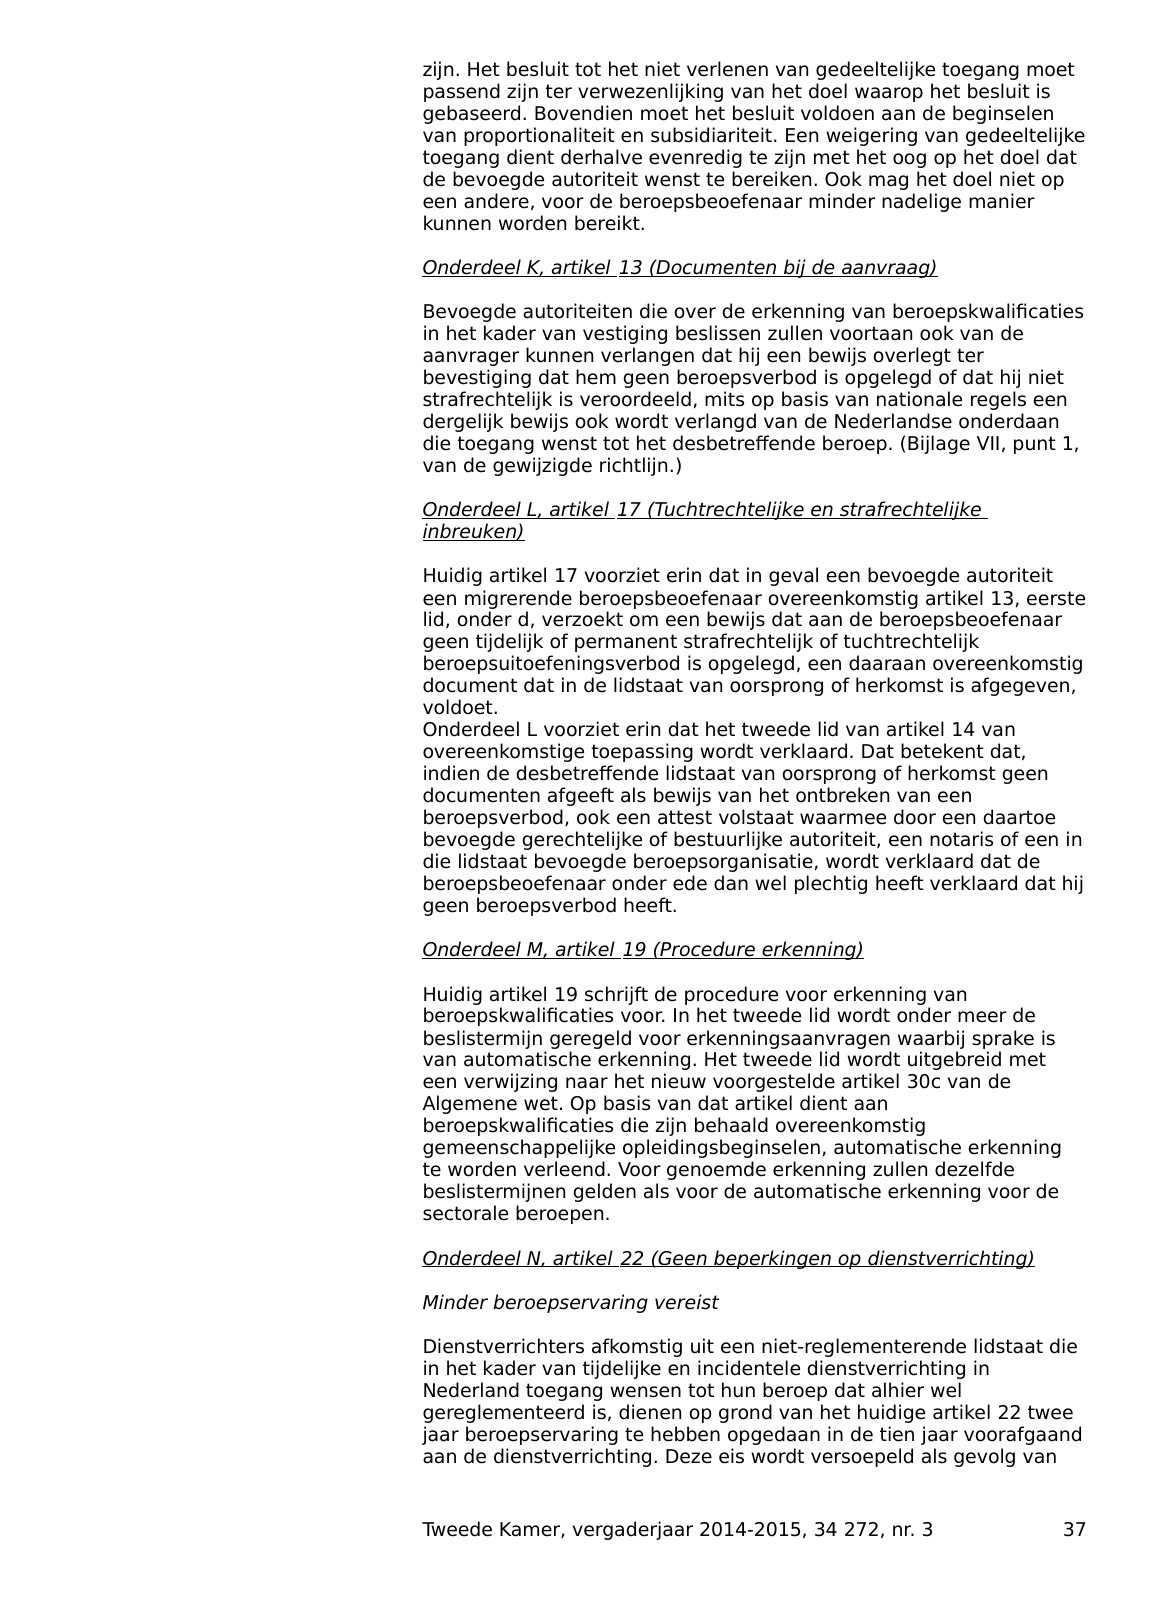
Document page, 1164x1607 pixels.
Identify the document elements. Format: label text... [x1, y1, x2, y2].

subtitle Minder beroepservaring vereist [422, 1292, 1087, 1313]
subtitle Onderdeel K, artikel 13 (Documenten bij de aanvraag) [422, 257, 1087, 279]
subtitle Onderdeel L, artikel 17 (Tuchtrechtelijke en strafrechtelijke inbreuken) [422, 499, 1087, 543]
text Huidig artikel 17 voorziet erin dat in geval een bevoegde autoriteit een migrerende beroepsbeoefenaar overeenkomstig artikel 13, eerste lid, onder d, verzoekt om een bewijs dat aan de beroepsbeoefenaar geen tijdelijk of permanent strafrechtelijk of tuchtrechtelijk beroepsuitoefeningsverbod is opgelegd, een daaraan overeenkomstig document dat in de lidstaat van oorsprong of herkomst is afgegeven, voldoet. [422, 565, 1087, 719]
text Onderdeel L voorziet erin dat het tweede lid van artikel 14 van overeenkomstige toepassing wordt verklaard. Dat betekent dat, indien de desbetreffende lidstaat van oorsprong of herkomst geen documenten afgeeft als bewijs van het ontbreken van een beroepsverbod, ook een attest volstaat waarmee door een daartoe bevoegde gerechtelijke of bestuurlijke autoriteit, een notaris of een in die lidstaat bevoegde beroepsorganisatie, wordt verklaard dat de beroepsbeoefenaar onder ede dan wel plechtig heeft verklaard dat hij geen beroepsverbod heeft. [422, 719, 1087, 917]
text Huidig artikel 19 schrijft de procedure voor erkenning van beroepskwalificaties voor. In het tweede lid wordt onder meer de beslistermijn geregeld voor erkenningsaanvragen waarbij sprake is van automatische erkenning. Het tweede lid wordt uitgebreid met een verwijzing naar het nieuw voorgestelde artikel 30c van de Algemene wet. Op basis van dat artikel dient aan beroepskwalificaties die zijn behaald overeenkomstig gemeenschappelijke opleidingsbeginselen, automatische erkenning te worden verleend. Voor genoemde erkenning zullen dezelfde beslistermijnen gelden als voor de automatische erkenning voor de sectorale beroepen. [422, 983, 1087, 1225]
text Dienstverrichters afkomstig uit een niet-reglementerende lidstaat die in het kader van tijdelijke en incidentele dienstverrichting in Nederland toegang wensen tot hun beroep dat alhier wel gereglementeerd is, dienen op grond van het huidige artikel 22 twee jaar beroepservaring te hebben opgedaan in de tien jaar voorafgaand aan de dienstverrichting. Deze eis wordt versoepeld als gevolg van [422, 1336, 1087, 1468]
subtitle Onderdeel M, artikel 19 (Procedure erkenning) [422, 939, 1087, 961]
subtitle Onderdeel N, artikel 22 (Geen beperkingen op dienstverrichting) [422, 1247, 1087, 1269]
text zijn. Het besluit tot het niet verlenen van gedeeltelijke toegang moet passend zijn ter verwezenlijking van het doel waarop het besluit is gebaseerd. Bovendien moet het besluit voldoen aan de beginselen van proportionaliteit en subsidiariteit. Een weigering van gedeeltelijke toegang dient derhalve evenredig te zijn met het oog op het doel dat de bevoegde autoriteit wenst te bereiken. Ook mag het doel niet op een andere, voor de beroepsbeoefenaar minder nadelige manier kunnen worden bereikt. [422, 59, 1087, 235]
text Bevoegde autoriteiten die over de erkenning van beroepskwalificaties in het kader van vestiging beslissen zullen voortaan ook van de aanvrager kunnen verlangen dat hij een bewijs overlegt ter bevestiging dat hem geen beroepsverbod is opgelegd of dat hij niet strafrechtelijk is veroordeeld, mits op basis van nationale regels een dergelijk bewijs ook wordt verlangd van de Nederlandse onderdaan die toegang wenst tot het desbetreffende beroep. (Bijlage VII, punt 1, van de gewijzigde richtlijn.) [422, 301, 1087, 477]
